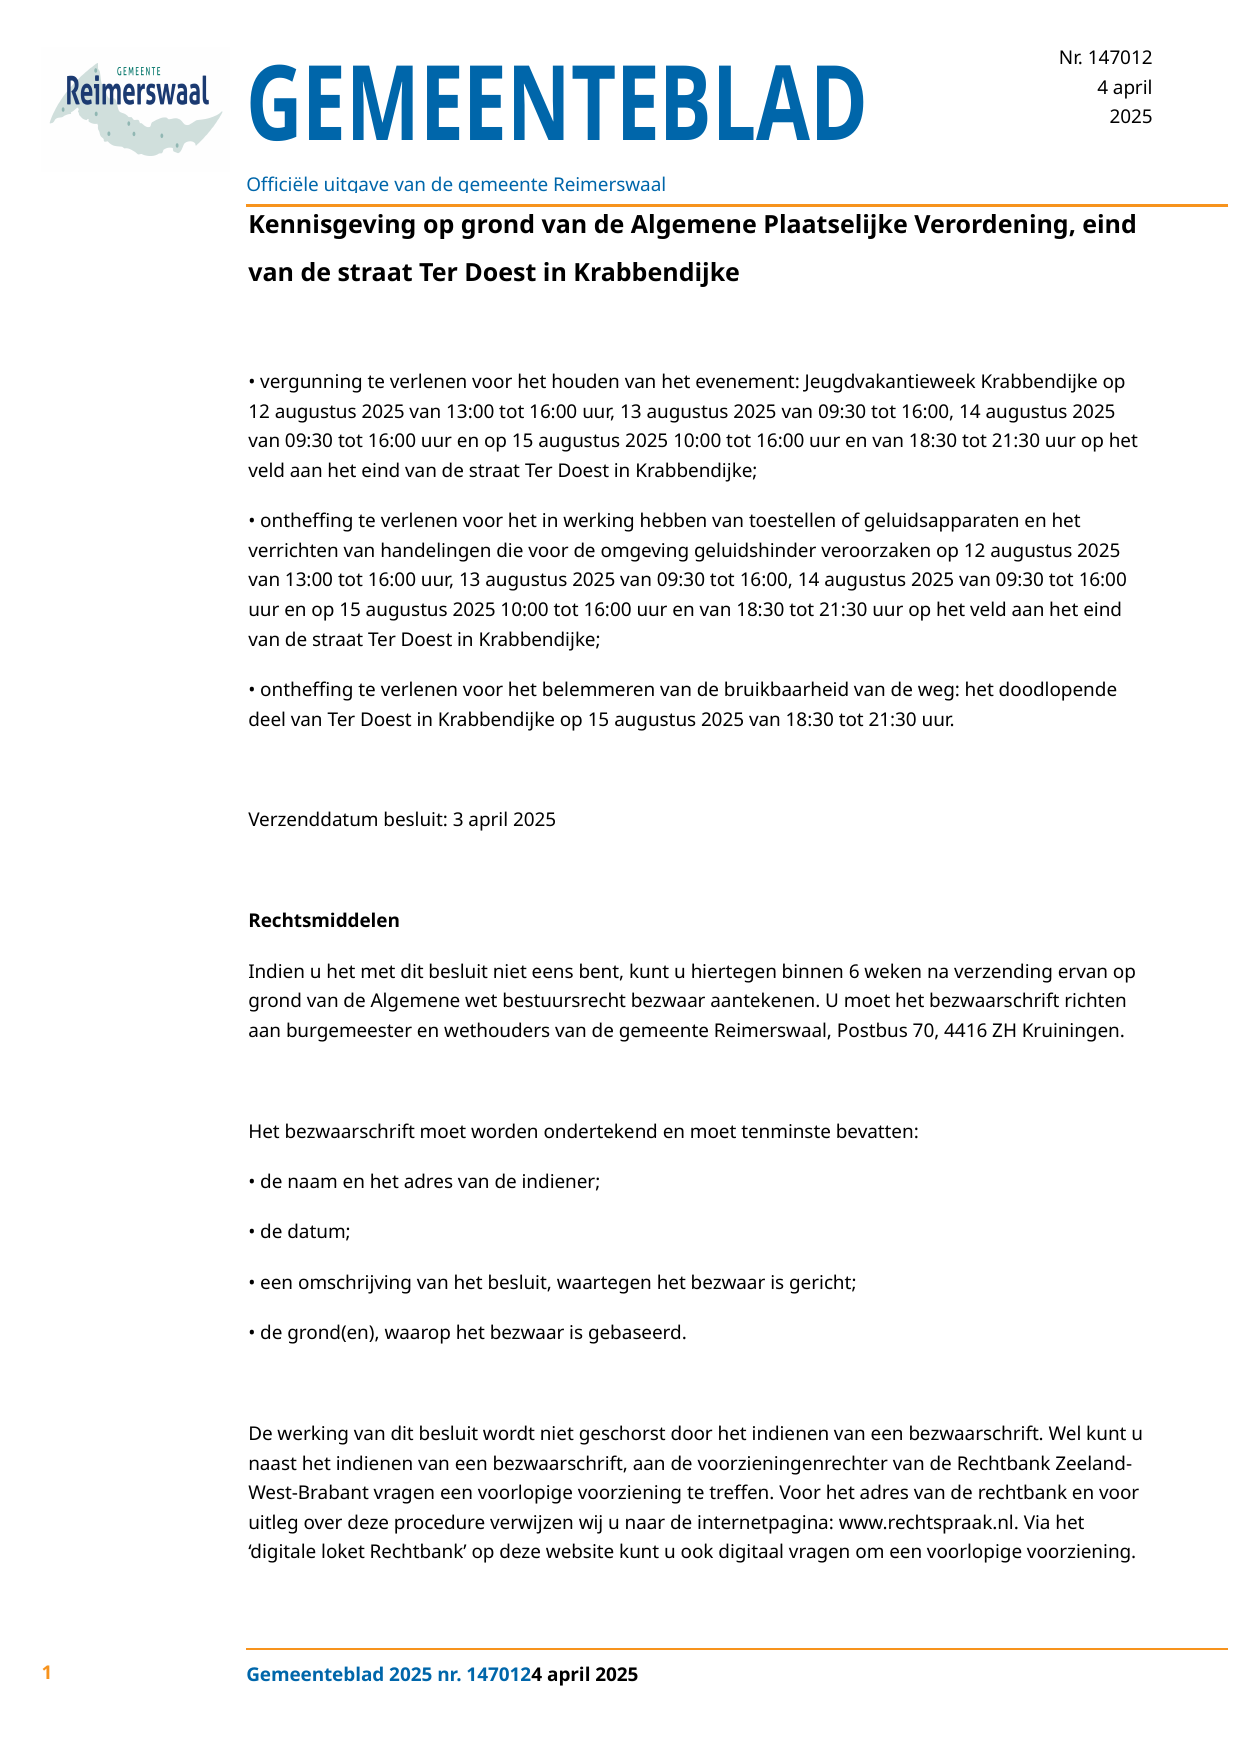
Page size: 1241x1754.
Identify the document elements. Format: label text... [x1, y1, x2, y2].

text • de grond(en), waarop het bezwaar is gebaseerd. [248, 1319, 1152, 1345]
text • vergunning te verlenen voor het houden van het evenement: Jeugdvakantieweek Krabbendijke op 12 augustus 2025 van 13:00 tot 16:00 uur, 13 augustus 2025 van 09:30 tot 16:00, 14 augustus 2025 van 09:30 tot 16:00 uur en op 15 augustus 2025 10:00 tot 16:00 uur en van 18:30 tot 21:30 uur op het veld aan het eind van de straat Ter Doest in Krabbendijke; [248, 368, 1152, 483]
text • een omschrijving van het besluit, waartegen het bezwaar is gericht; [248, 1269, 1152, 1295]
text Indien u het met dit besluit niet eens bent, kunt u hiertegen binnen 6 weken na verzending ervan op grond van de Algemene wet bestuursrecht bezwaar aantekenen. U moet het bezwaarschrift richten aan burgemeester en wethouders van de gemeente Reimerswaal, Postbus 70, 4416 ZH Kruiningen. [248, 958, 1152, 1043]
text • ontheffing te verlenen voor het belemmeren van de bruikbaarheid van de weg: het doodlopende deel van Ter Doest in Krabbendijke op 15 augustus 2025 van 18:30 tot 21:30 uur. [248, 676, 1152, 732]
text • de datum; [248, 1219, 1152, 1244]
text Rechtsmiddelen [248, 907, 1152, 933]
text Verzenddatum besluit: 3 april 2025 [248, 807, 1152, 832]
text • ontheffing te verlenen voor het in werking hebben van toestellen of geluidsapparaten en het verrichten van handelingen die voor de omgeving geluidshinder veroorzaken op 12 augustus 2025 van 13:00 tot 16:00 uur, 13 augustus 2025 van 09:30 tot 16:00, 14 augustus 2025 van 09:30 tot 16:00 uur en op 15 augustus 2025 10:00 tot 16:00 uur en van 18:30 tot 21:30 uur op het veld aan het eind van de straat Ter Doest in Krabbendijke; [248, 507, 1152, 652]
text Kennisgeving op grond van de Algemene Plaatselijke Verordening, eind van de straat Ter Doest in Krabbendijke [248, 207, 1152, 288]
text Het bezwaarschrift moet worden ondertekend en moet tenminste bevatten: [248, 1118, 1152, 1144]
picture [41, 47, 231, 172]
text De werking van dit besluit wordt niet geschorst door het indienen van een bezwaarschrift. Wel kunt u naast het indienen van een bezwaarschrift, aan de voorzieningenrechter van de Rechtbank Zeeland-West-Brabant vragen een voorlopige voorziening te treffen. Voor het adres van de rechtbank en voor uitleg over deze procedure verwijzen wij u naar de internetpagina: www.rechtspraak.nl. Via het ‘digitale loket Rechtbank’ op deze website kunt u ook digitaal vragen om een voorlopige voorziening. [248, 1420, 1152, 1564]
text • de naam en het adres van de indiener; [248, 1168, 1152, 1194]
